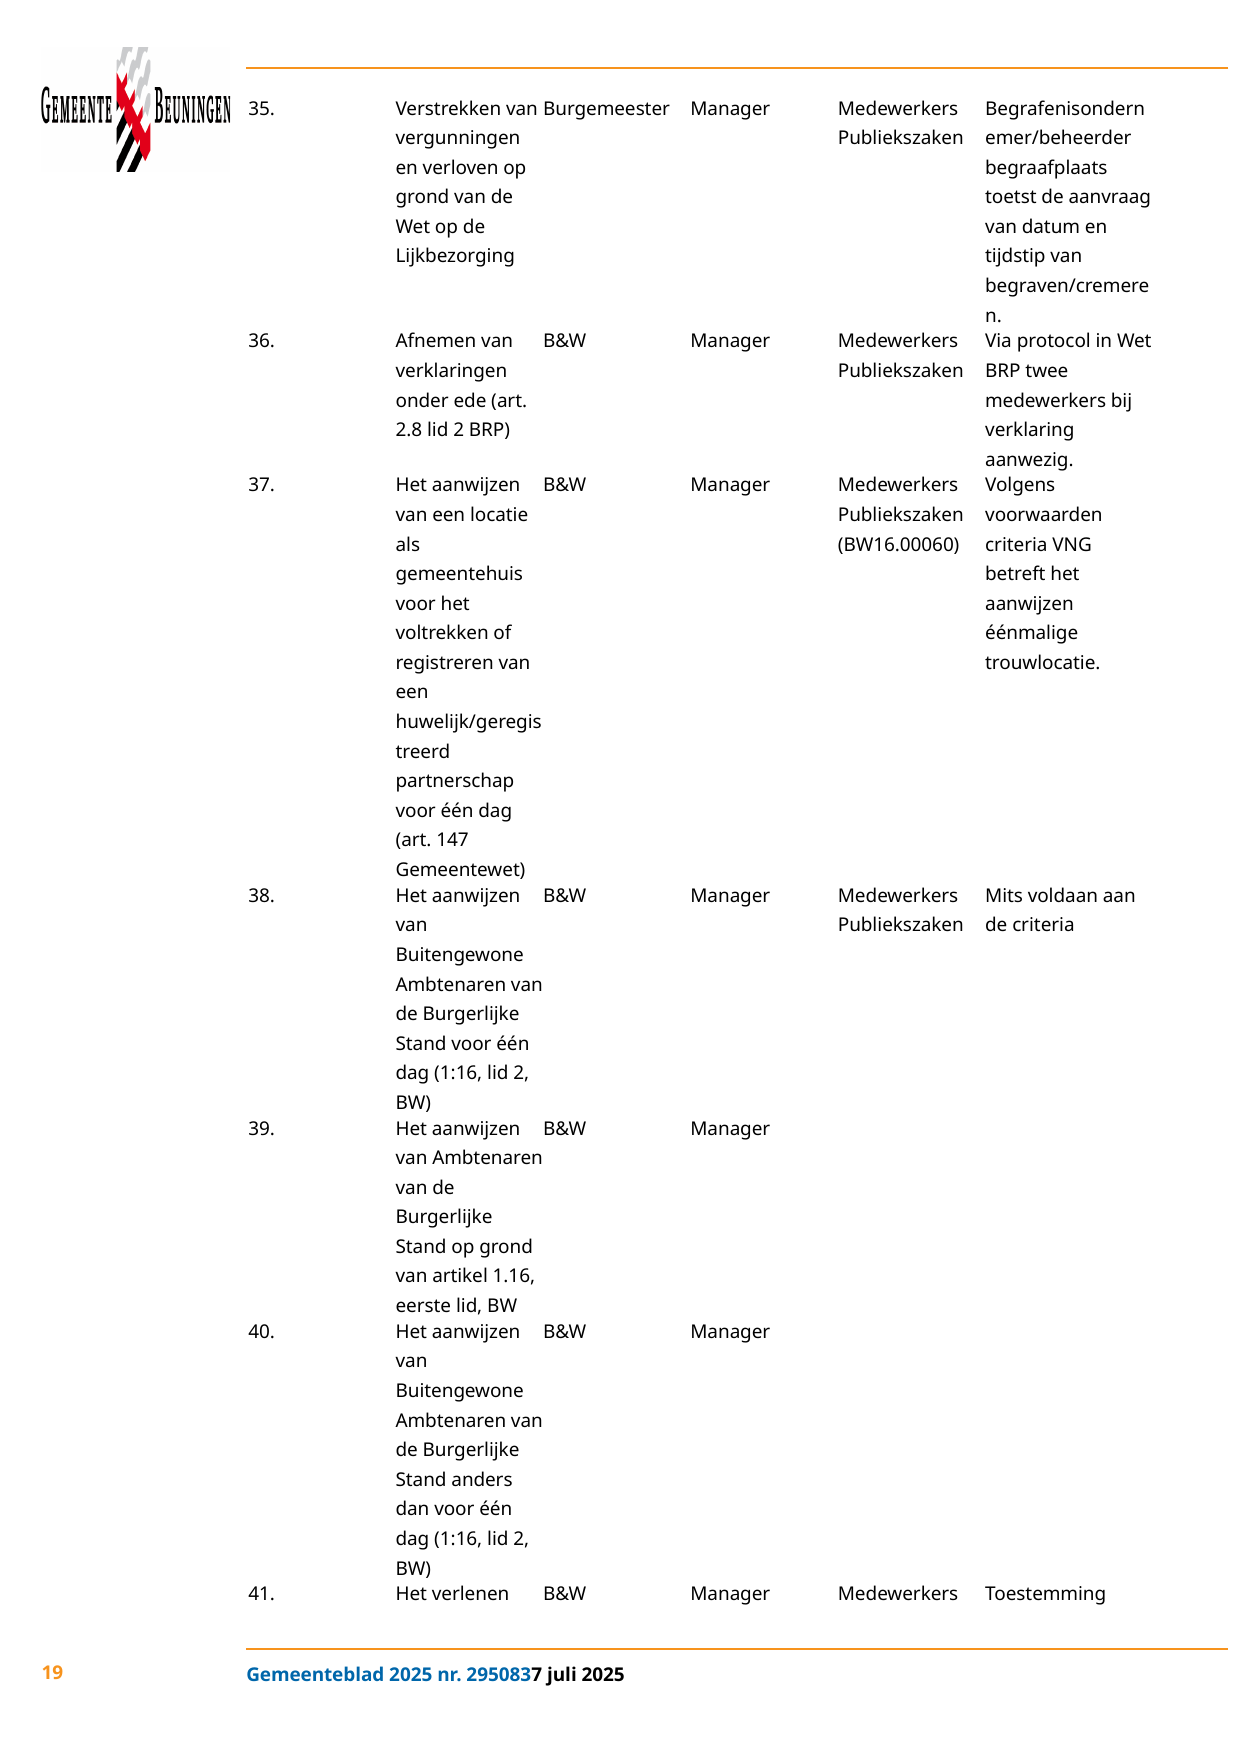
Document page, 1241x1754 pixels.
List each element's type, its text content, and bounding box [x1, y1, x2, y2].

table_cell Het aanwijzen van Buitengewone Ambtenaren van de Burgerlijke Stand voor één dag (1:16, lid 2, BW) [395, 882, 543, 1115]
table_cell 40. [248, 1318, 395, 1580]
table_cell Volgens voorwaarden criteria VNG betreft het aanwijzen éénmalige trouwlocatie. [985, 472, 1152, 882]
table_cell 36. [248, 328, 395, 472]
table_cell 39. [248, 1115, 395, 1318]
table_cell Manager [690, 1318, 838, 1580]
table_cell Manager [690, 328, 838, 472]
table_cell Verstrekken van vergunningen en verloven op grond van de Wet op de Lijkbezorging [395, 95, 543, 328]
table_cell Via protocol in Wet BRP twee medewerkers bij verklaring aanwezig. [985, 328, 1152, 472]
table_cell Medewerkers [838, 1580, 985, 1606]
table_cell Medewerkers Publiekszaken [838, 95, 985, 328]
table_cell Begrafenisondernemer/beheerder begraafplaats toetst de aanvraag van datum en tijdstip van begraven/cremeren. [985, 95, 1152, 328]
table_cell [985, 1318, 1152, 1580]
table_cell Medewerkers Publiekszaken (BW16.00060) [838, 472, 985, 882]
table_cell Afnemen van verklaringen onder ede (art. 2.8 lid 2 BRP) [395, 328, 543, 472]
table_cell Medewerkers Publiekszaken [838, 882, 985, 1115]
picture [41, 47, 231, 172]
table_cell [838, 1318, 985, 1580]
table_cell 37. [248, 472, 395, 882]
table_cell Mits voldaan aan de criteria [985, 882, 1152, 1115]
table_cell B&W [543, 1580, 690, 1606]
table_cell Manager [690, 1115, 838, 1318]
table_cell Manager [690, 882, 838, 1115]
table_cell B&W [543, 328, 690, 472]
table_cell Manager [690, 472, 838, 882]
table_cell Medewerkers Publiekszaken [838, 328, 985, 472]
table_cell Manager [690, 95, 838, 328]
table_cell Het aanwijzen van Ambtenaren van de Burgerlijke Stand op grond van artikel 1.16, eerste lid, BW [395, 1115, 543, 1318]
table_cell B&W [543, 882, 690, 1115]
table_cell Het aanwijzen van een locatie als gemeentehuis voor het voltrekken of registreren van een huwelijk/geregistreerd partnerschap voor één dag (art. 147 Gemeentewet) [395, 472, 543, 882]
table_cell [838, 1115, 985, 1318]
table_cell Het aanwijzen van Buitengewone Ambtenaren van de Burgerlijke Stand anders dan voor één dag (1:16, lid 2, BW) [395, 1318, 543, 1580]
table_cell 38. [248, 882, 395, 1115]
table_cell Burgemeester [543, 95, 690, 328]
table_cell Het verlenen [395, 1580, 543, 1606]
table_cell B&W [543, 472, 690, 882]
table_cell B&W [543, 1115, 690, 1318]
table_cell [985, 1115, 1152, 1318]
table_cell 35. [248, 95, 395, 328]
table_cell 41. [248, 1580, 395, 1606]
table_cell Toestemming [985, 1580, 1152, 1606]
table_cell B&W [543, 1318, 690, 1580]
table_cell Manager [690, 1580, 838, 1606]
